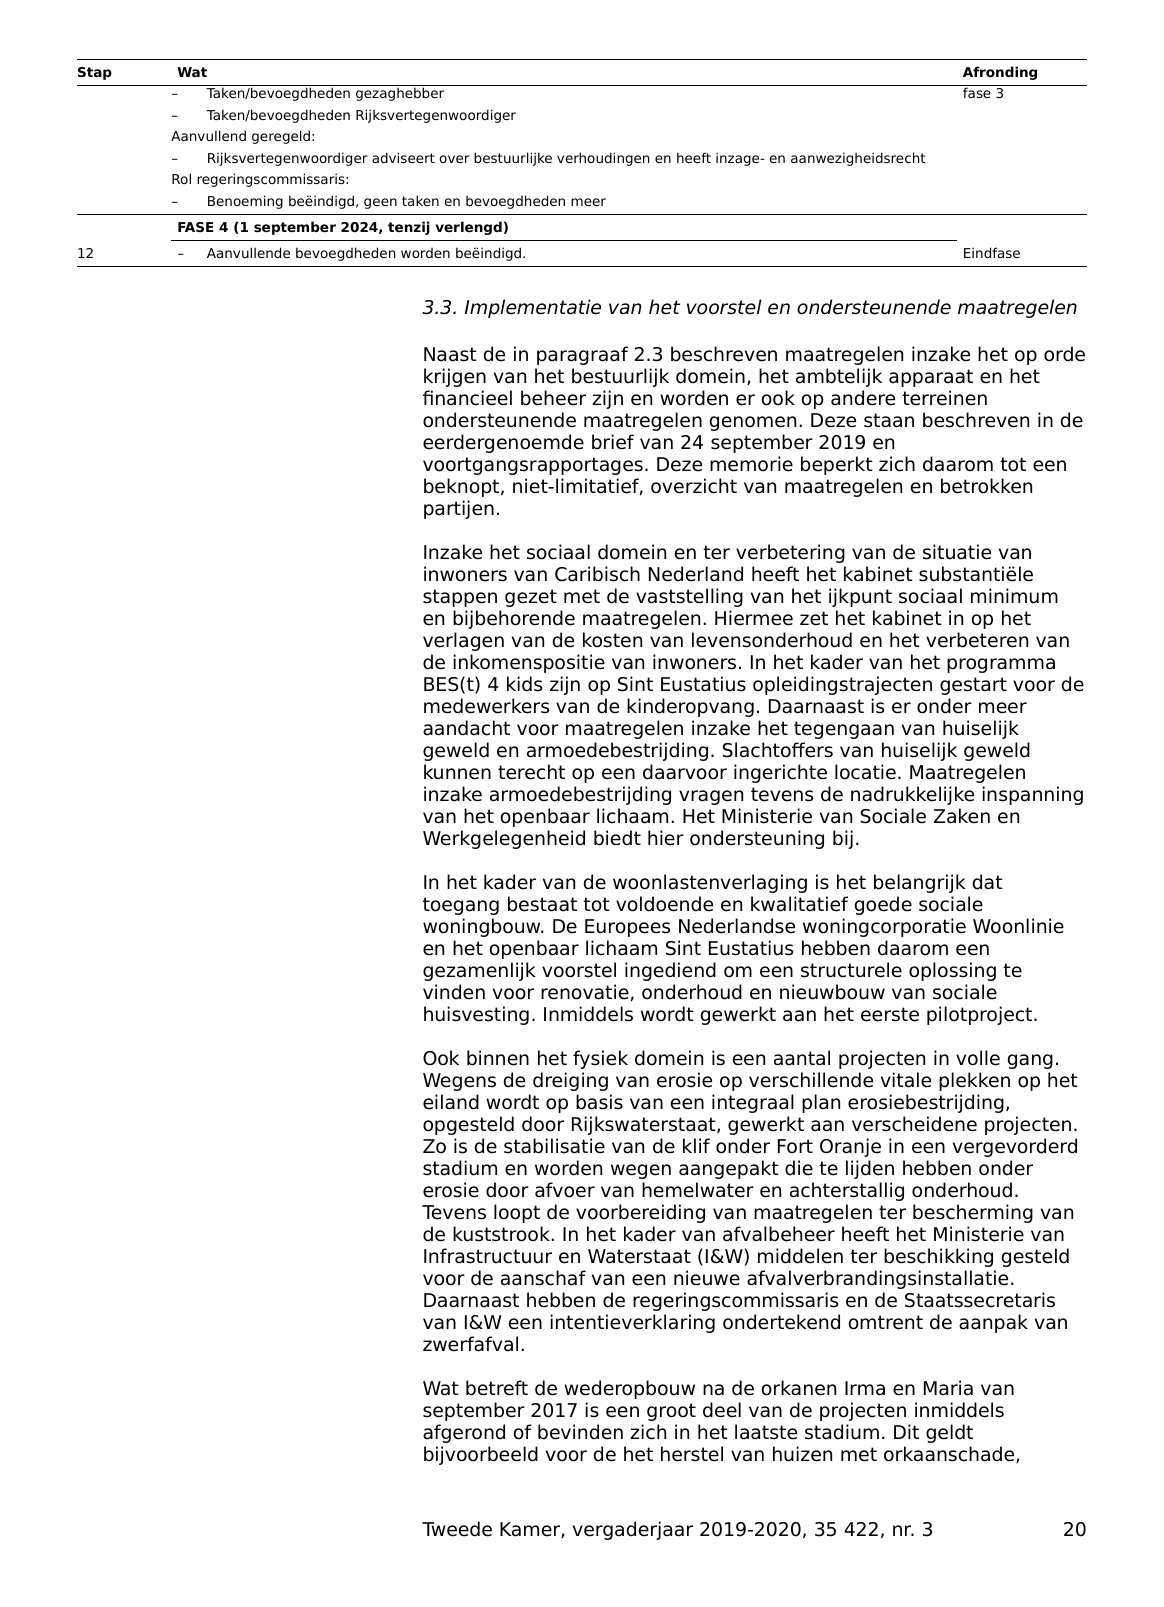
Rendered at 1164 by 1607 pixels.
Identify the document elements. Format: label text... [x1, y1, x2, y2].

table_header Stap [77, 60, 171, 85]
table_cell [957, 215, 1087, 240]
table_cell – [171, 150, 201, 171]
subtitle 3.3. Implementatie van het voorstel en ondersteunende maatregelen [422, 297, 1087, 319]
table_cell – [171, 193, 201, 214]
text Ook binnen het fysiek domein is een aantal projecten in volle gang. Wegens de dreiging van erosie op verschillende vitale plekken op het eiland wordt op basis van een integraal plan erosiebestrijding, opgesteld door Rijkswaterstaat, gewerkt aan verscheidene projecten. Zo is de stabilisatie van de klif onder Fort Oranje in een vergevorderd stadium en worden wegen aangepakt die te lijden hebben onder erosie door afvoer van hemelwater en achterstallig onderhoud. Tevens loopt de voorbereiding van maatregelen ter bescherming van de kuststrook. In het kader van afvalbeheer heeft het Ministerie van Infrastructuur en Waterstaat (I&W) middelen ter beschikking gesteld voor de aanschaf van een nieuwe afvalverbrandingsinstallatie. Daarnaast hebben de regeringscommissaris en de Staatssecretaris van I&W een intentieverklaring ondertekend omtrent de aanpak van zwerfafval. [422, 1048, 1087, 1356]
table_cell Aanvullend geregeld: [171, 128, 957, 149]
table_cell Taken/bevoegdheden Rijksvertegenwoordiger [201, 107, 957, 128]
table_cell fase 3 [957, 86, 1087, 214]
text Wat betreft de wederopbouw na de orkanen Irma en Maria van september 2017 is een groot deel van de projecten inmiddels afgerond of bevinden zich in het laatste stadium. Dit geldt bijvoorbeeld voor de het herstel van huizen met orkaanschade, [422, 1378, 1087, 1466]
table_cell FASE 4 (1 september 2024, tenzij verlengd) [171, 215, 957, 240]
table_cell Eindfase [957, 240, 1087, 266]
table_cell Taken/bevoegdheden gezaghebber [201, 86, 957, 107]
table_cell 12 [77, 240, 171, 266]
table_cell Benoeming beëindigd, geen taken en bevoegdheden meer [201, 193, 957, 214]
text In het kader van de woonlastenverlaging is het belangrijk dat toegang bestaat tot voldoende en kwalitatief goede sociale woningbouw. De Europees Nederlandse woningcorporatie Woonlinie en het openbaar lichaam Sint Eustatius hebben daarom een gezamenlijk voorstel ingediend om een structurele oplossing te vinden voor renovatie, onderhoud en nieuwbouw van sociale huisvesting. Inmiddels wordt gewerkt aan het eerste pilotproject. [422, 872, 1087, 1026]
table_cell – [171, 107, 201, 128]
table_cell Rijksvertegenwoordiger adviseert over bestuurlijke verhoudingen en heeft inzage- en aanwezigheidsrecht [201, 150, 957, 171]
table_cell – [171, 241, 201, 266]
table_header Wat [171, 60, 957, 85]
table_cell Rol regeringscommissaris: [171, 171, 957, 192]
table_cell Aanvullende bevoegdheden worden beëindigd. [201, 241, 957, 266]
table_cell [77, 86, 171, 214]
table_header Afronding [957, 60, 1087, 85]
table_cell – [171, 86, 201, 107]
table_cell [77, 215, 171, 240]
text Inzake het sociaal domein en ter verbetering van de situatie van inwoners van Caribisch Nederland heeft het kabinet substantiële stappen gezet met de vaststelling van het ijkpunt sociaal minimum en bijbehorende maatregelen. Hiermee zet het kabinet in op het verlagen van de kosten van levensonderhoud en het verbeteren van de inkomenspositie van inwoners. In het kader van het programma BES(t) 4 kids zijn op Sint Eustatius opleidingstrajecten gestart voor de medewerkers van de kinderopvang. Daarnaast is er onder meer aandacht voor maatregelen inzake het tegengaan van huiselijk geweld en armoedebestrijding. Slachtoffers van huiselijk geweld kunnen terecht op een daarvoor ingerichte locatie. Maatregelen inzake armoedebestrijding vragen tevens de nadrukkelijke inspanning van het openbaar lichaam. Het Ministerie van Sociale Zaken en Werkgelegenheid biedt hier ondersteuning bij. [422, 542, 1087, 850]
text Naast de in paragraaf 2.3 beschreven maatregelen inzake het op orde krijgen van het bestuurlijk domein, het ambtelijk apparaat en het financieel beheer zijn en worden er ook op andere terreinen ondersteunende maatregelen genomen. Deze staan beschreven in de eerdergenoemde brief van 24 september 2019 en voortgangsrapportages. Deze memorie beperkt zich daarom tot een beknopt, niet-limitatief, overzicht van maatregelen en betrokken partijen. [422, 344, 1087, 520]
